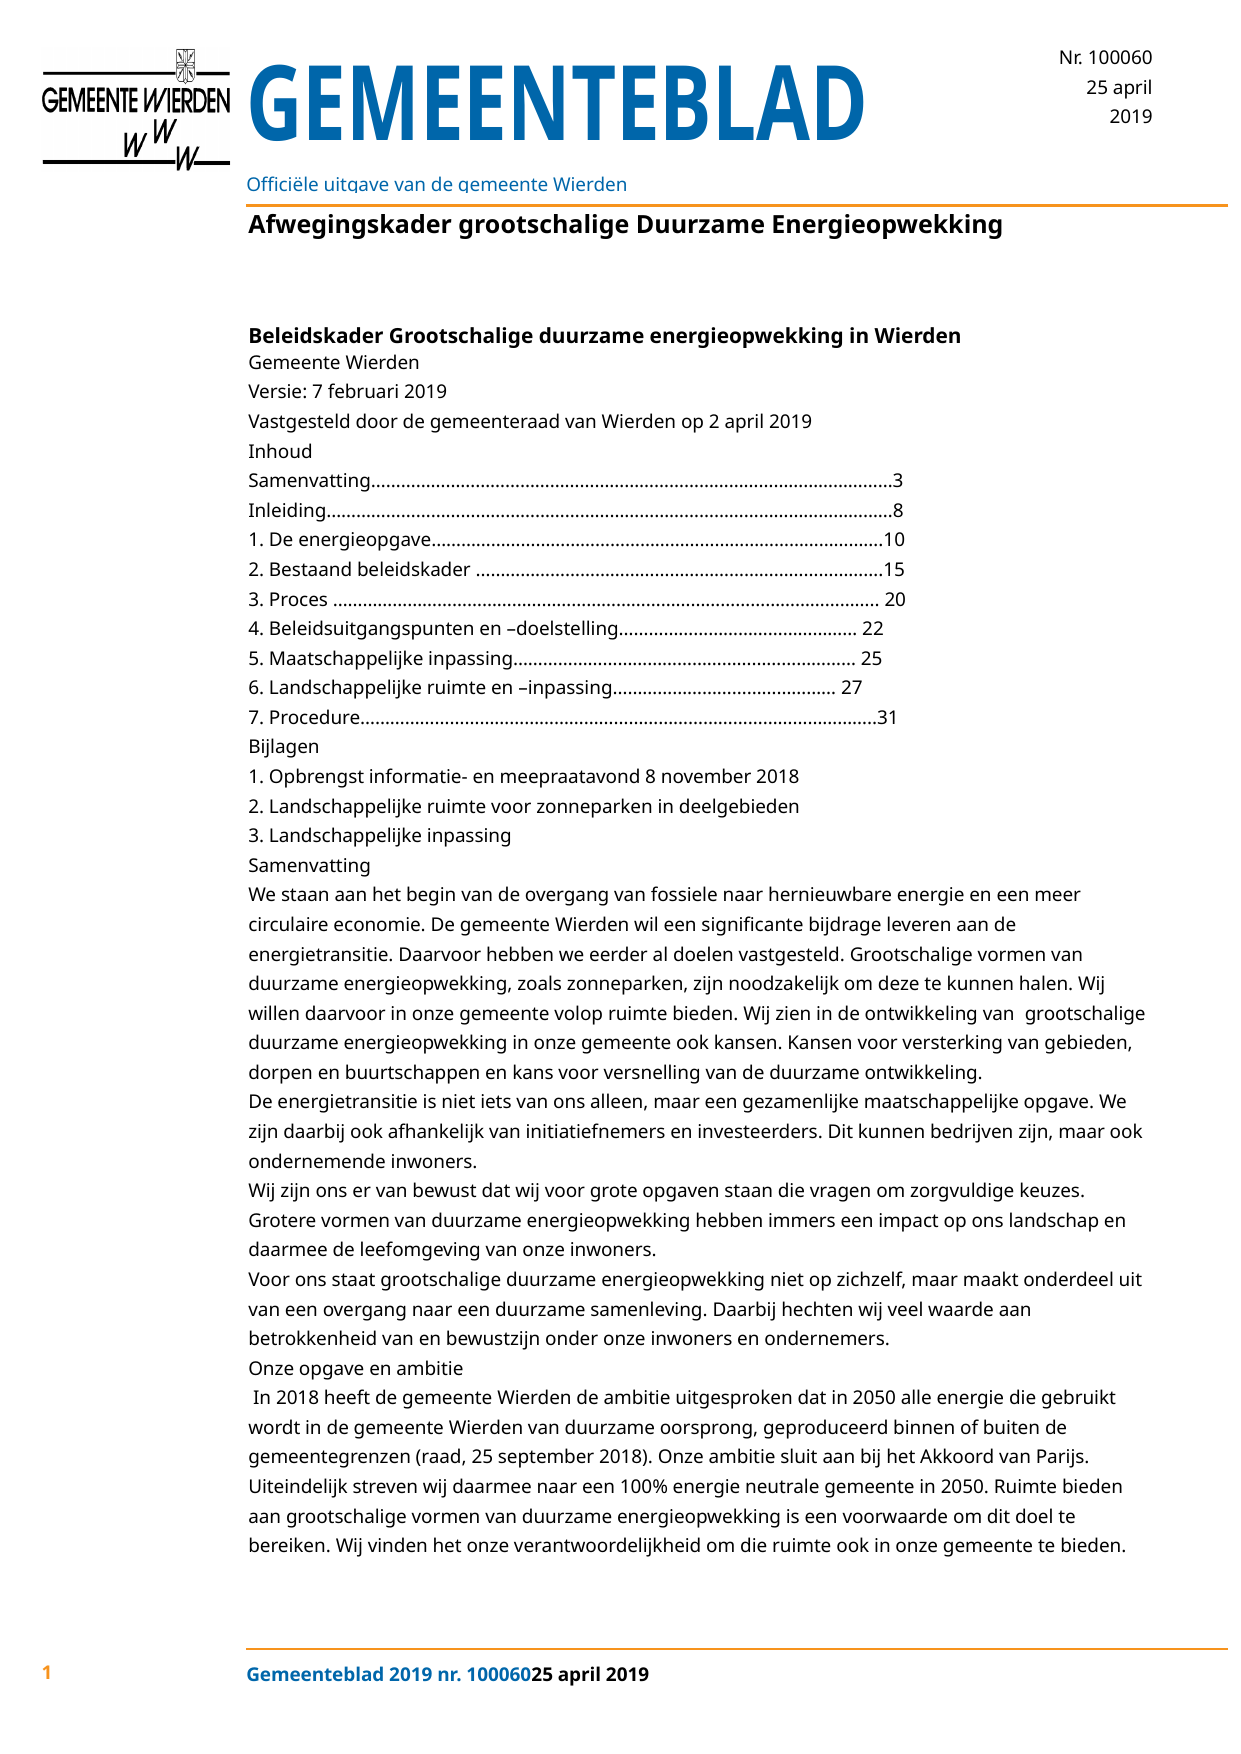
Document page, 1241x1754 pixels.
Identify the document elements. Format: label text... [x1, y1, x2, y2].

text De energietransitie is niet iets van ons alleen, maar een gezamenlijke maatschappelijke opgave. We zijn daarbij ook afhankelijk van initiatiefnemers en investeerders. Dit kunnen bedrijven zijn, maar ook ondernemende inwoners. [248, 1089, 1152, 1174]
text Vastgesteld door de gemeenteraad van Wierden op 2 april 2019 [248, 408, 1152, 434]
text Beleidskader Grootschalige duurzame energieopwekking in Wierden [248, 321, 1152, 349]
text Afwegingskader grootschalige Duurzame Energieopwekking [248, 207, 1152, 241]
text 5. Maatschappelijke inpassing…………………………………………………………… 25 [248, 645, 1152, 671]
text 1. Opbrengst informatie- en meepraatavond 8 november 2018 [248, 763, 1152, 789]
text Wij zijn ons er van bewust dat wij voor grote opgaven staan die vragen om zorgvuldige keuzes. Grotere vormen van duurzame energieopwekking hebben immers een impact op ons landschap en daarmee de leefomgeving van onze inwoners. [248, 1177, 1152, 1262]
text Samenvatting……………………………………………………………………………………………3 [248, 467, 1152, 493]
text Voor ons staat grootschalige duurzame energieopwekking niet op zichzelf, maar maakt onderdeel uit van een overgang naar een duurzame samenleving. Daarbij hechten wij veel waarde aan betrokkenheid van en bewustzijn onder onze inwoners en ondernemers. [248, 1266, 1152, 1351]
text 3. Proces ……………………………………………………………………………………………….. 20 [248, 586, 1152, 612]
text 2. Bestaand beleidskader ……………………………………………………………………….15 [248, 556, 1152, 582]
text Inhoud [248, 438, 1152, 464]
text In 2018 heeft de gemeente Wierden de ambitie uitgesproken dat in 2050 alle energie die gebruikt wordt in de gemeente Wierden van duurzame oorsprong, geproduceerd binnen of buiten de gemeentegrenzen (raad, 25 september 2018). Onze ambitie sluit aan bij het Akkoord van Parijs. Uiteindelijk streven wij daarmee naar een 100% energie neutrale gemeente in 2050. Ruimte bieden aan grootschalige vormen van duurzame energieopwekking is een voorwaarde om dit doel te bereiken. Wij vinden het onze verantwoordelijkheid om die ruimte ook in onze gemeente te bieden. [248, 1384, 1152, 1558]
text Samenvatting [248, 852, 1152, 878]
text 1. De energieopgave……………………………………………………………………………….10 [248, 527, 1152, 552]
text Versie: 7 februari 2019 [248, 379, 1152, 404]
text 2. Landschappelijke ruimte voor zonneparken in deelgebieden [248, 793, 1152, 819]
text 3. Landschappelijke inpassing [248, 822, 1152, 848]
text Inleiding……………………………………………………………………………………………………8 [248, 497, 1152, 523]
text Bijlagen [248, 734, 1152, 759]
picture [41, 47, 231, 172]
text 7. Procedure…………………………………………………………………………………………..31 [248, 704, 1152, 730]
text We staan aan het begin van de overgang van fossiele naar hernieuwbare energie en een meer circulaire economie. De gemeente Wierden wil een significante bijdrage leveren aan de energietransitie. Daarvoor hebben we eerder al doelen vastgesteld. Grootschalige vormen van duurzame energieopwekking, zoals zonneparken, zijn noodzakelijk om deze te kunnen halen. Wij willen daarvoor in onze gemeente volop ruimte bieden. Wij zien in de ontwikkeling van grootschalige duurzame energieopwekking in onze gemeente ook kansen. Kansen voor versterking van gebieden, dorpen en buurtschappen en kans voor versnelling van de duurzame ontwikkeling. [248, 882, 1152, 1085]
text 6. Landschappelijke ruimte en –inpassing……………………………………… 27 [248, 674, 1152, 700]
text Gemeente Wierden [248, 349, 1152, 375]
text 4. Beleidsuitgangspunten en –doelstelling………………………………………… 22 [248, 615, 1152, 641]
text Onze opgave en ambitie [248, 1355, 1152, 1381]
